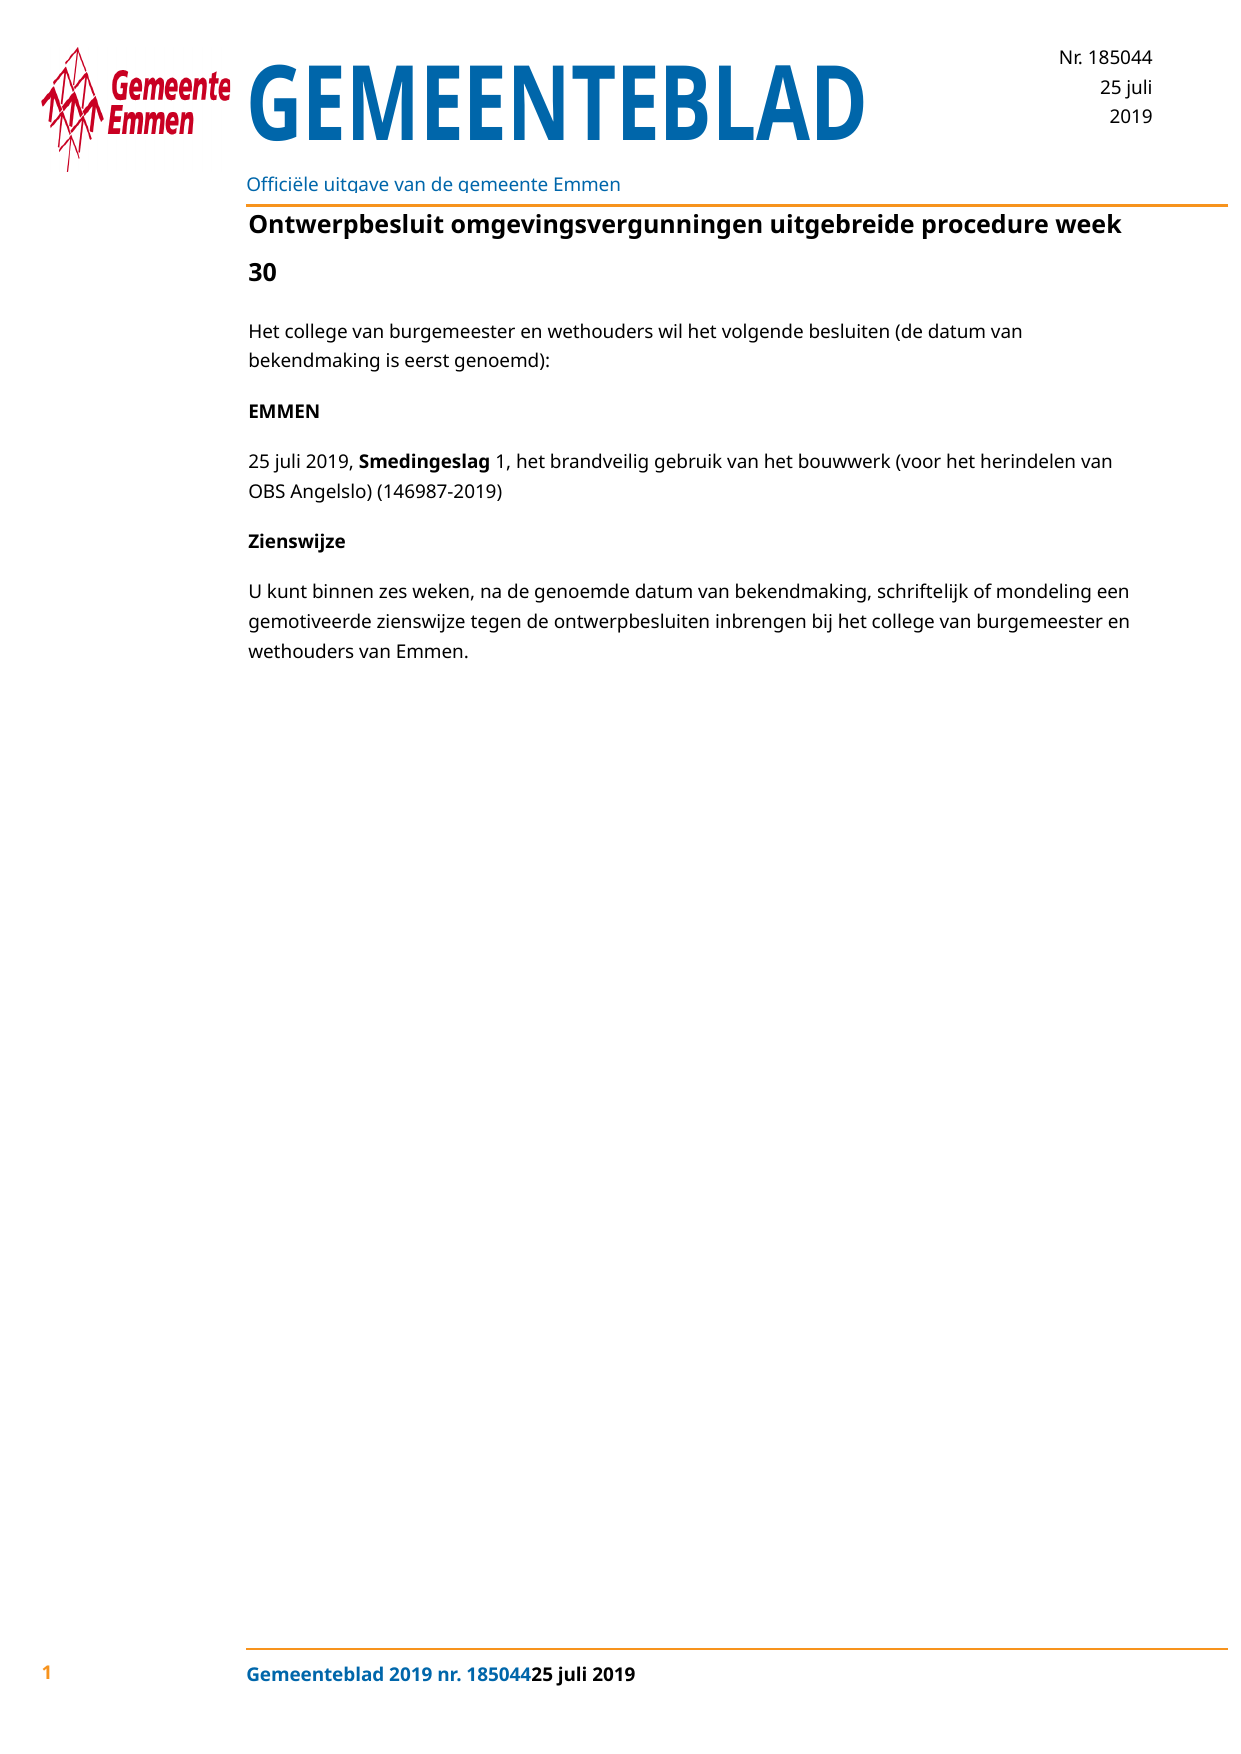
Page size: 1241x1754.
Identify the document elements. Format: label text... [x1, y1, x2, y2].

text U kunt binnen zes weken, na de genoemde datum van bekendmaking, schrifte­lijk of mondeling een gemo­ti­veerde zienswijze tegen de ontwerpbesluiten inbrengen bij het college van burge­meester en wethouders van Emmen. [248, 579, 1152, 664]
text 25 juli 2019, Smedingeslag 1, het brandveilig gebruik van het bouwwerk (voor het herindelen van OBS Angelslo) (146987-2019) [248, 448, 1152, 504]
text Ontwerpbesluit omgevingsvergunningen uitgebreide procedure week 30 [248, 207, 1152, 288]
picture [41, 47, 231, 172]
text Zienswijze [248, 528, 1152, 554]
text EMMEN [248, 398, 1152, 424]
text Het college van burgemeester en wethouders wil het volgende besluiten (de datum van bekendmaking is eerst genoemd): [248, 318, 1152, 373]
